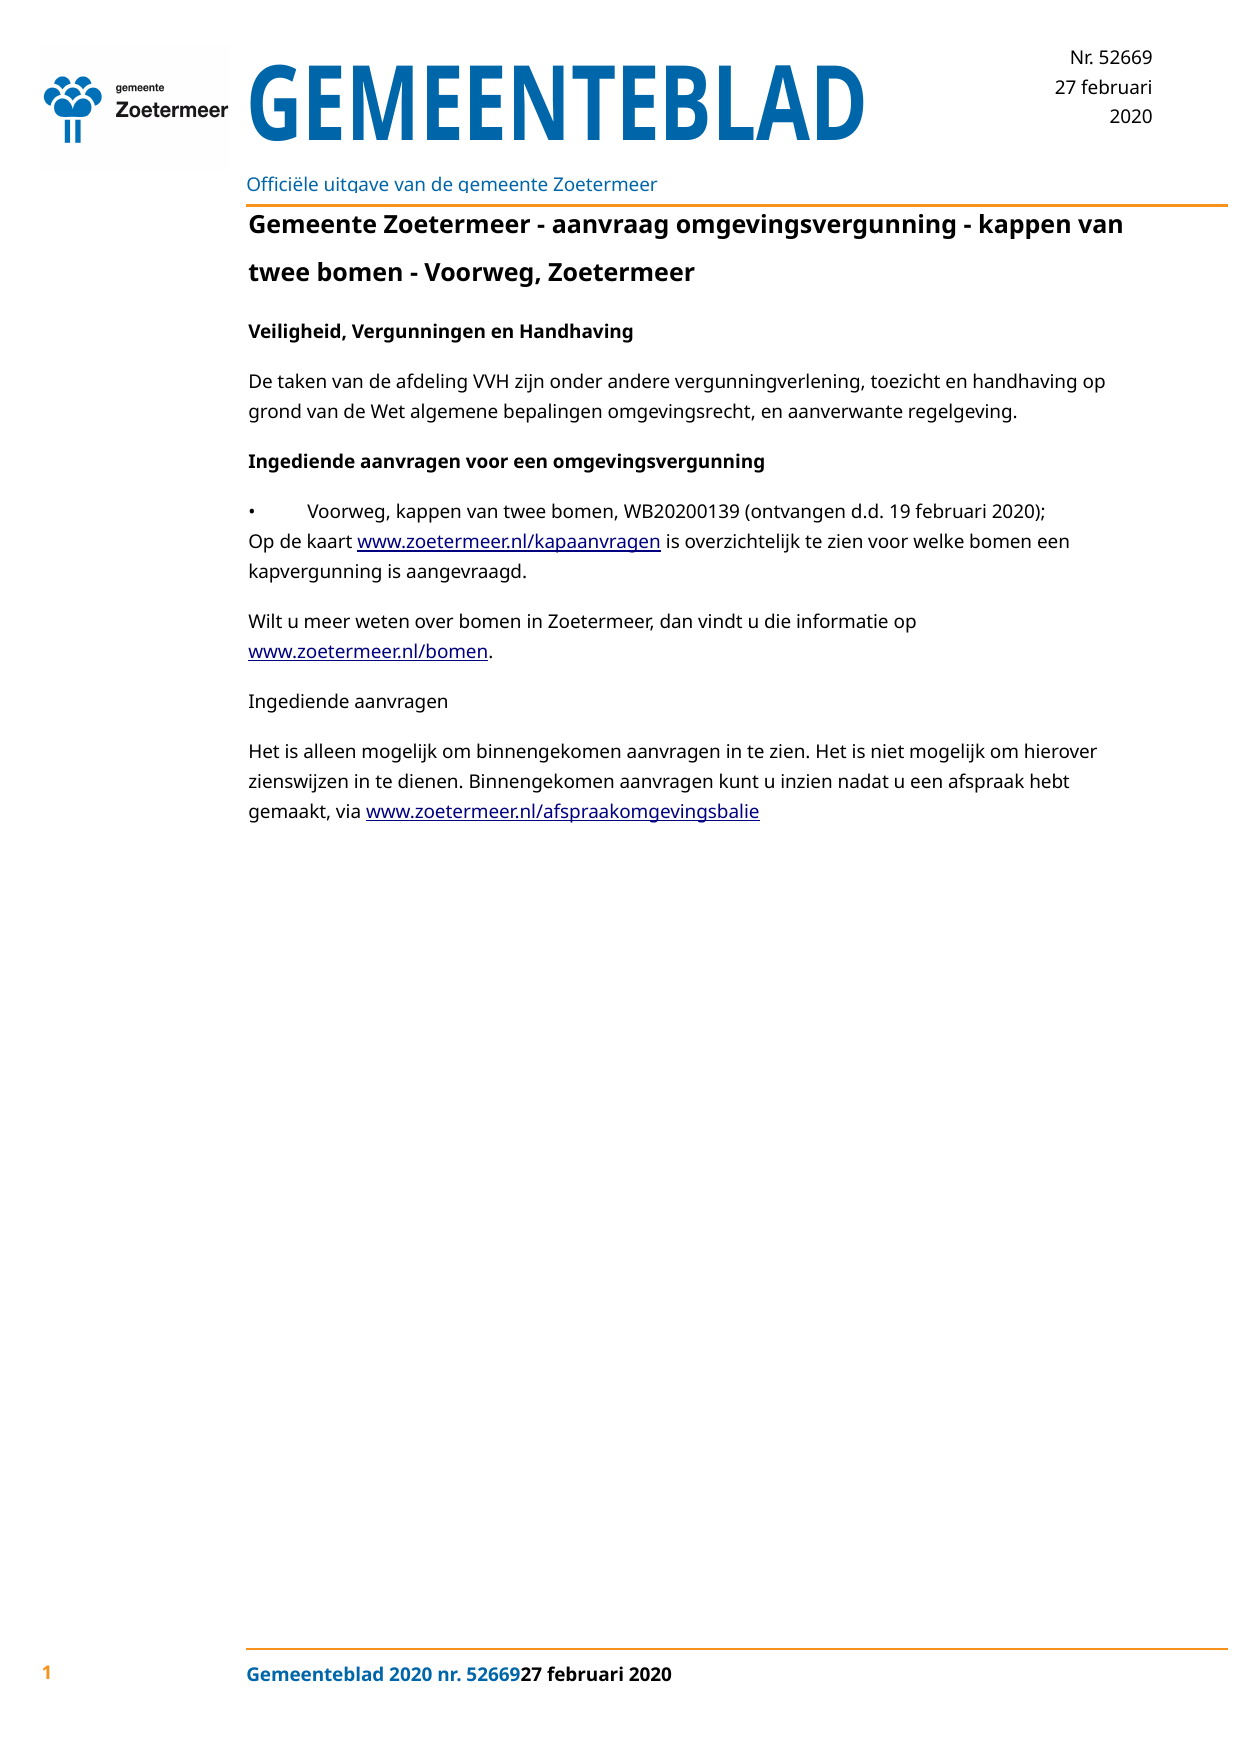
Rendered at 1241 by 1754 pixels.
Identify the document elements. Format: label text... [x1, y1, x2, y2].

text Ingediende aanvragen voor een omgevingsvergunning [248, 448, 1152, 474]
list Voorweg, kappen van twee bomen, WB20200139 (ontvangen d.d. 19 februari 2020); [248, 499, 1152, 524]
text Wilt u meer weten over bomen in Zoetermeer, dan vindt u die informatie op www.zoetermeer.nl/bomen. [248, 608, 1152, 664]
text Veiligheid, Vergunningen en Handhaving [248, 318, 1152, 344]
text Ingediende aanvragen [248, 688, 1152, 714]
text Gemeente Zoetermeer - aanvraag omgevingsvergunning - kappen van twee bomen - Voorweg, Zoetermeer [248, 207, 1152, 288]
text De taken van de afdeling VVH zijn onder andere vergunningverlening, toezicht en handhaving op grond van de Wet algemene bepalingen omgevingsrecht, en aanverwante regelgeving. [248, 368, 1152, 424]
text Het is alleen mogelijk om binnengekomen aanvragen in te zien. Het is niet mogelijk om hierover zienswijzen in te dienen. Binnengekomen aanvragen kunt u inzien nadat u een afspraak hebt gemaakt, via www.zoetermeer.nl/afspraakomgevingsbalie [248, 739, 1152, 824]
picture [41, 47, 231, 172]
text Op de kaart www.zoetermeer.nl/kapaanvragen is overzichtelijk te zien voor welke bomen een kapvergunning is aangevraagd. [248, 528, 1152, 584]
